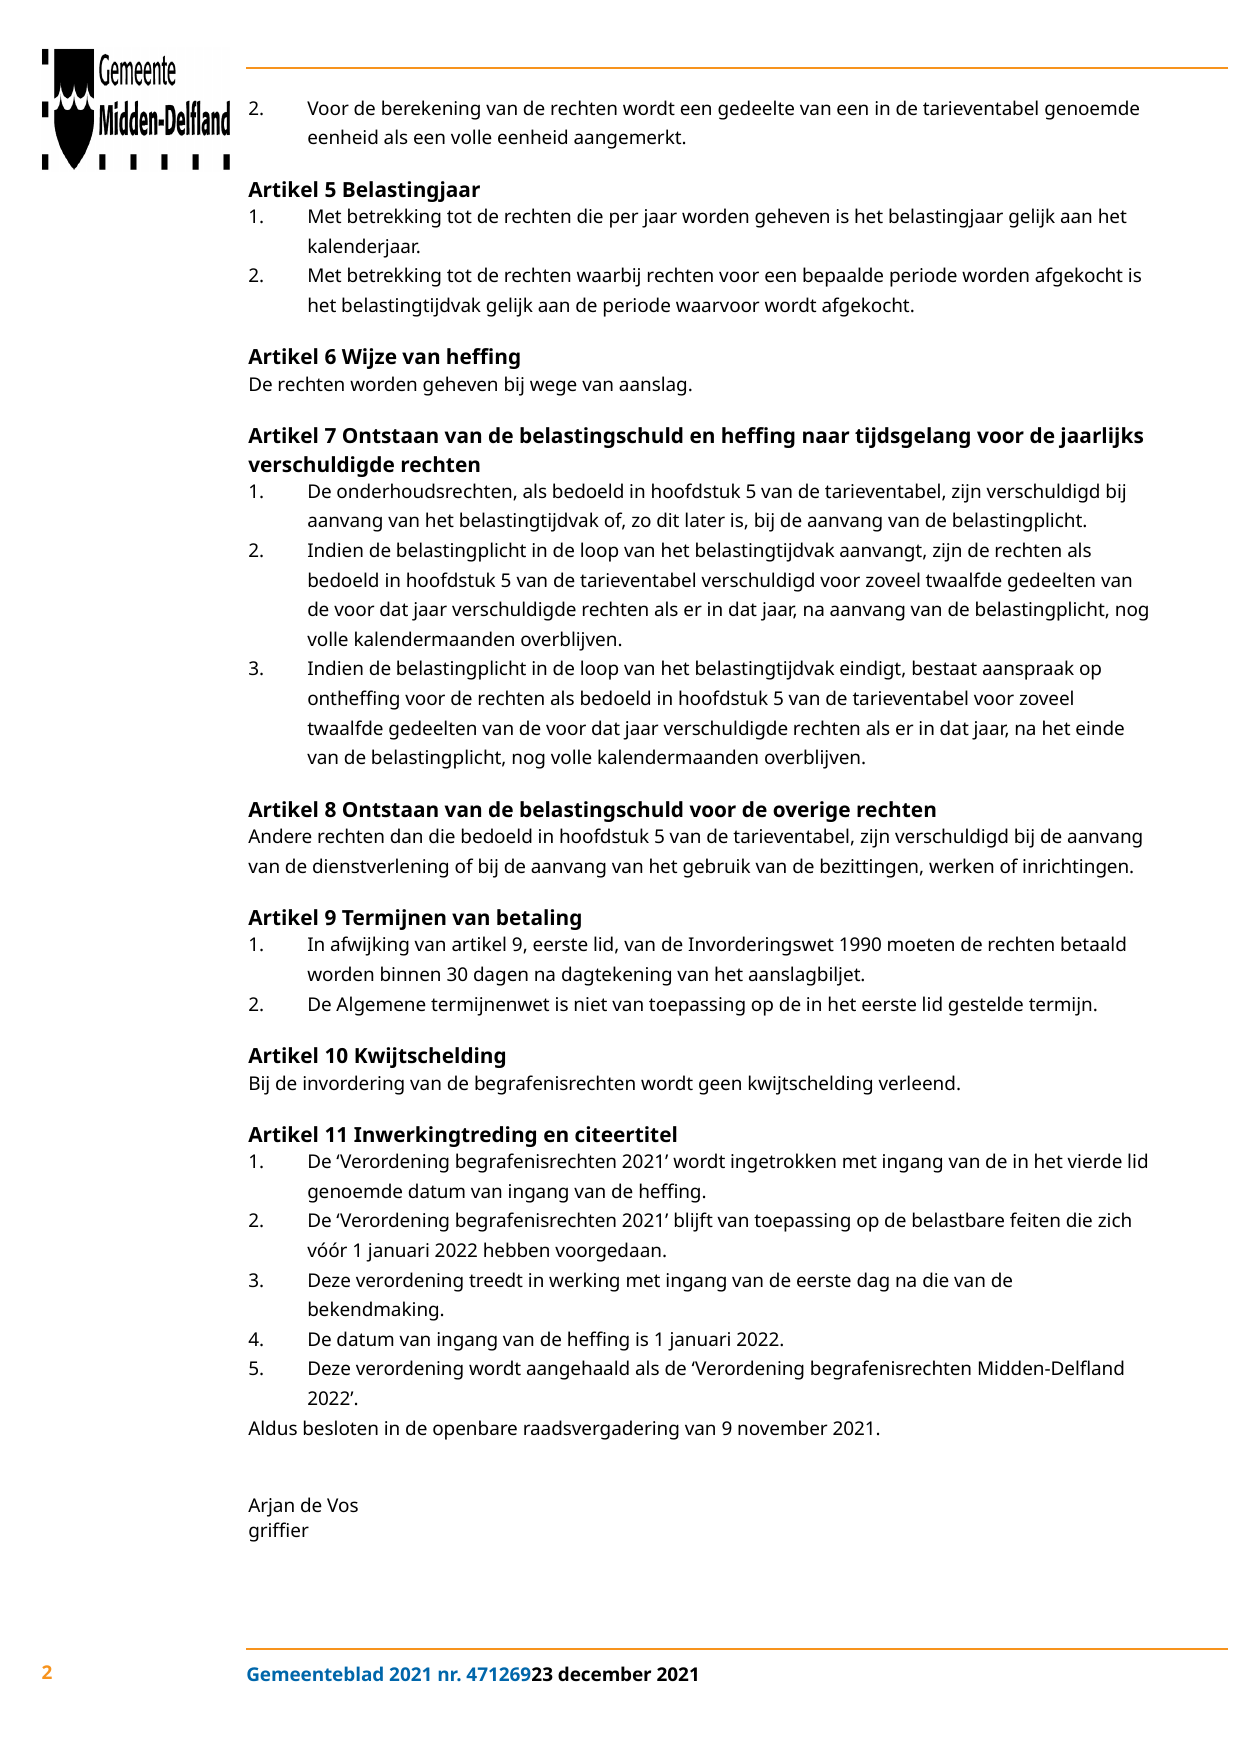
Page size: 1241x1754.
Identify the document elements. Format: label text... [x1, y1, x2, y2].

text Andere rechten dan die bedoeld in hoofdstuk 5 van de tarieventabel, zijn verschuldigd bij de aanvang van de dienstverlening of bij de aanvang van het gebruik van de bezittingen, werken of inrichtingen. [248, 823, 1152, 878]
text Artikel 6 Wijze van heffing [248, 342, 1152, 371]
picture [41, 47, 231, 172]
text Artikel 5 Belastingjaar [248, 175, 1152, 203]
text griffier [248, 1518, 1152, 1543]
text Artikel 11 Inwerkingtreding en citeertitel [248, 1120, 1152, 1148]
text Bij de invordering van de begrafenisrechten wordt geen kwijtschelding verleend. [248, 1070, 1152, 1095]
list De ‘Verordening begrafenisrechten 2021’ wordt ingetrokken met ingang van de in het vierde lid genoemde datum van ingang van de heffing. [248, 1148, 1152, 1204]
list In afwijking van artikel 9, eerste lid, van de Invorderingswet 1990 moeten de rechten betaald worden binnen 30 dagen na dagtekening van het aanslagbiljet. [248, 932, 1152, 987]
text Artikel 8 Ontstaan van de belastingschuld voor de overige rechten [248, 795, 1152, 823]
text Aldus besloten in de openbare raadsvergadering van 9 november 2021. [248, 1415, 1152, 1441]
text Arjan de Vos [248, 1492, 1152, 1518]
list Deze verordening treedt in werking met ingang van de eerste dag na die van de bekendmaking. [248, 1267, 1152, 1322]
text Artikel 10 Kwijtschelding [248, 1041, 1152, 1070]
list Met betrekking tot de rechten waarbij rechten voor een bepaalde periode worden afgekocht is het belastingtijdvak gelijk aan de periode waarvoor wordt afgekocht. [248, 262, 1152, 318]
list Voor de berekening van de rechten wordt een gedeelte van een in de tarieventabel genoemde eenheid als een volle eenheid aangemerkt. [248, 95, 1152, 150]
text Artikel 7 Ontstaan van de belastingschuld en heffing naar tijdsgelang voor de jaarlijks verschuldigde rechten [248, 421, 1152, 478]
list De datum van ingang van de heffing is 1 januari 2022. [248, 1326, 1152, 1352]
list De onderhoudsrechten, als bedoeld in hoofdstuk 5 van de tarieventabel, zijn verschuldigd bij aanvang van het belastingtijdvak of, zo dit later is, bij de aanvang van de belastingplicht. [248, 478, 1152, 533]
text De rechten worden geheven bij wege van aanslag. [248, 371, 1152, 397]
list Deze verordening wordt aangehaald als de ‘Verordening begrafenisrechten Midden-Delfland 2022’. [248, 1356, 1152, 1411]
text Artikel 9 Termijnen van betaling [248, 903, 1152, 932]
list Indien de belastingplicht in de loop van het belastingtijdvak eindigt, bestaat aanspraak op ontheffing voor de rechten als bedoeld in hoofdstuk 5 van de tarieventabel voor zoveel twaalfde gedeelten van de voor dat jaar verschuldigde rechten als er in dat jaar, na het einde van de belastingplicht, nog volle kalendermaanden overblijven. [248, 656, 1152, 770]
list Indien de belastingplicht in de loop van het belastingtijdvak aanvangt, zijn de rechten als bedoeld in hoofdstuk 5 van de tarieventabel verschuldigd voor zoveel twaalfde gedeelten van de voor dat jaar verschuldigde rechten als er in dat jaar, na aanvang van de belastingplicht, nog volle kalendermaanden overblijven. [248, 537, 1152, 652]
list De Algemene termijnenwet is niet van toepassing op de in het eerste lid gestelde termijn. [248, 991, 1152, 1017]
list De ‘Verordening begrafenisrechten 2021’ blijft van toepassing op de belastbare feiten die zich vóór 1 januari 2022 hebben voorgedaan. [248, 1208, 1152, 1263]
list Met betrekking tot de rechten die per jaar worden geheven is het belastingjaar gelijk aan het kalenderjaar. [248, 203, 1152, 258]
